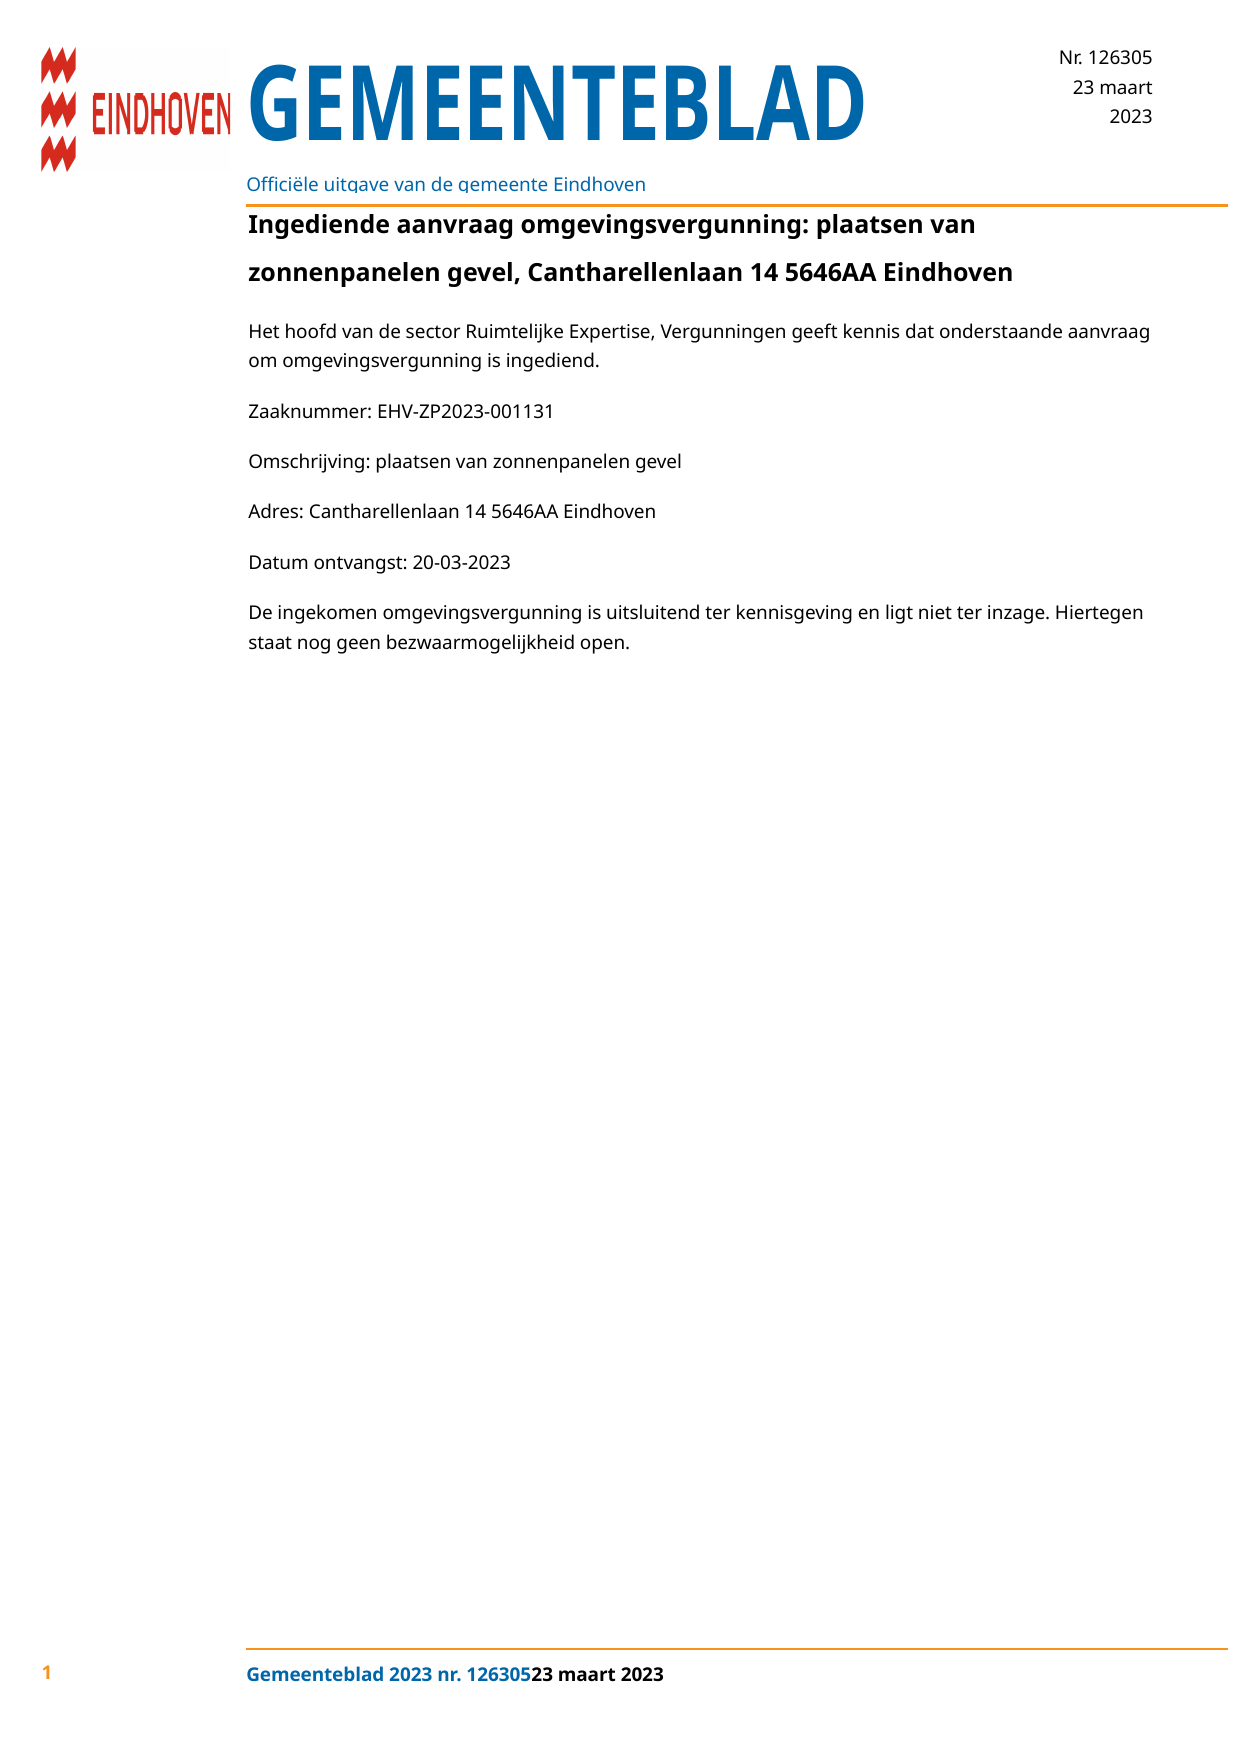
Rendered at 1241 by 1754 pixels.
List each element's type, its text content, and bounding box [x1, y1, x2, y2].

text Datum ontvangst: 20-03-2023 [248, 549, 1152, 575]
text Adres: Cantharellenlaan 14 5646AA Eindhoven [248, 499, 1152, 524]
text Zaaknummer: EHV-ZP2023-001131 [248, 398, 1152, 424]
text Ingediende aanvraag omgevingsvergunning: plaatsen van zonnenpanelen gevel, Cantharellenlaan 14 5646AA Eindhoven [248, 207, 1152, 288]
text Het hoofd van de sector Ruimtelijke Expertise, Vergunningen geeft kennis dat onderstaande aanvraag om omgevingsvergunning is ingediend. [248, 318, 1152, 373]
text Omschrijving: plaatsen van zonnenpanelen gevel [248, 448, 1152, 474]
text De ingekomen omgevingsvergunning is uitsluitend ter kennisgeving en ligt niet ter inzage. Hiertegen staat nog geen bezwaarmogelijkheid open. [248, 599, 1152, 655]
picture [41, 47, 231, 172]
